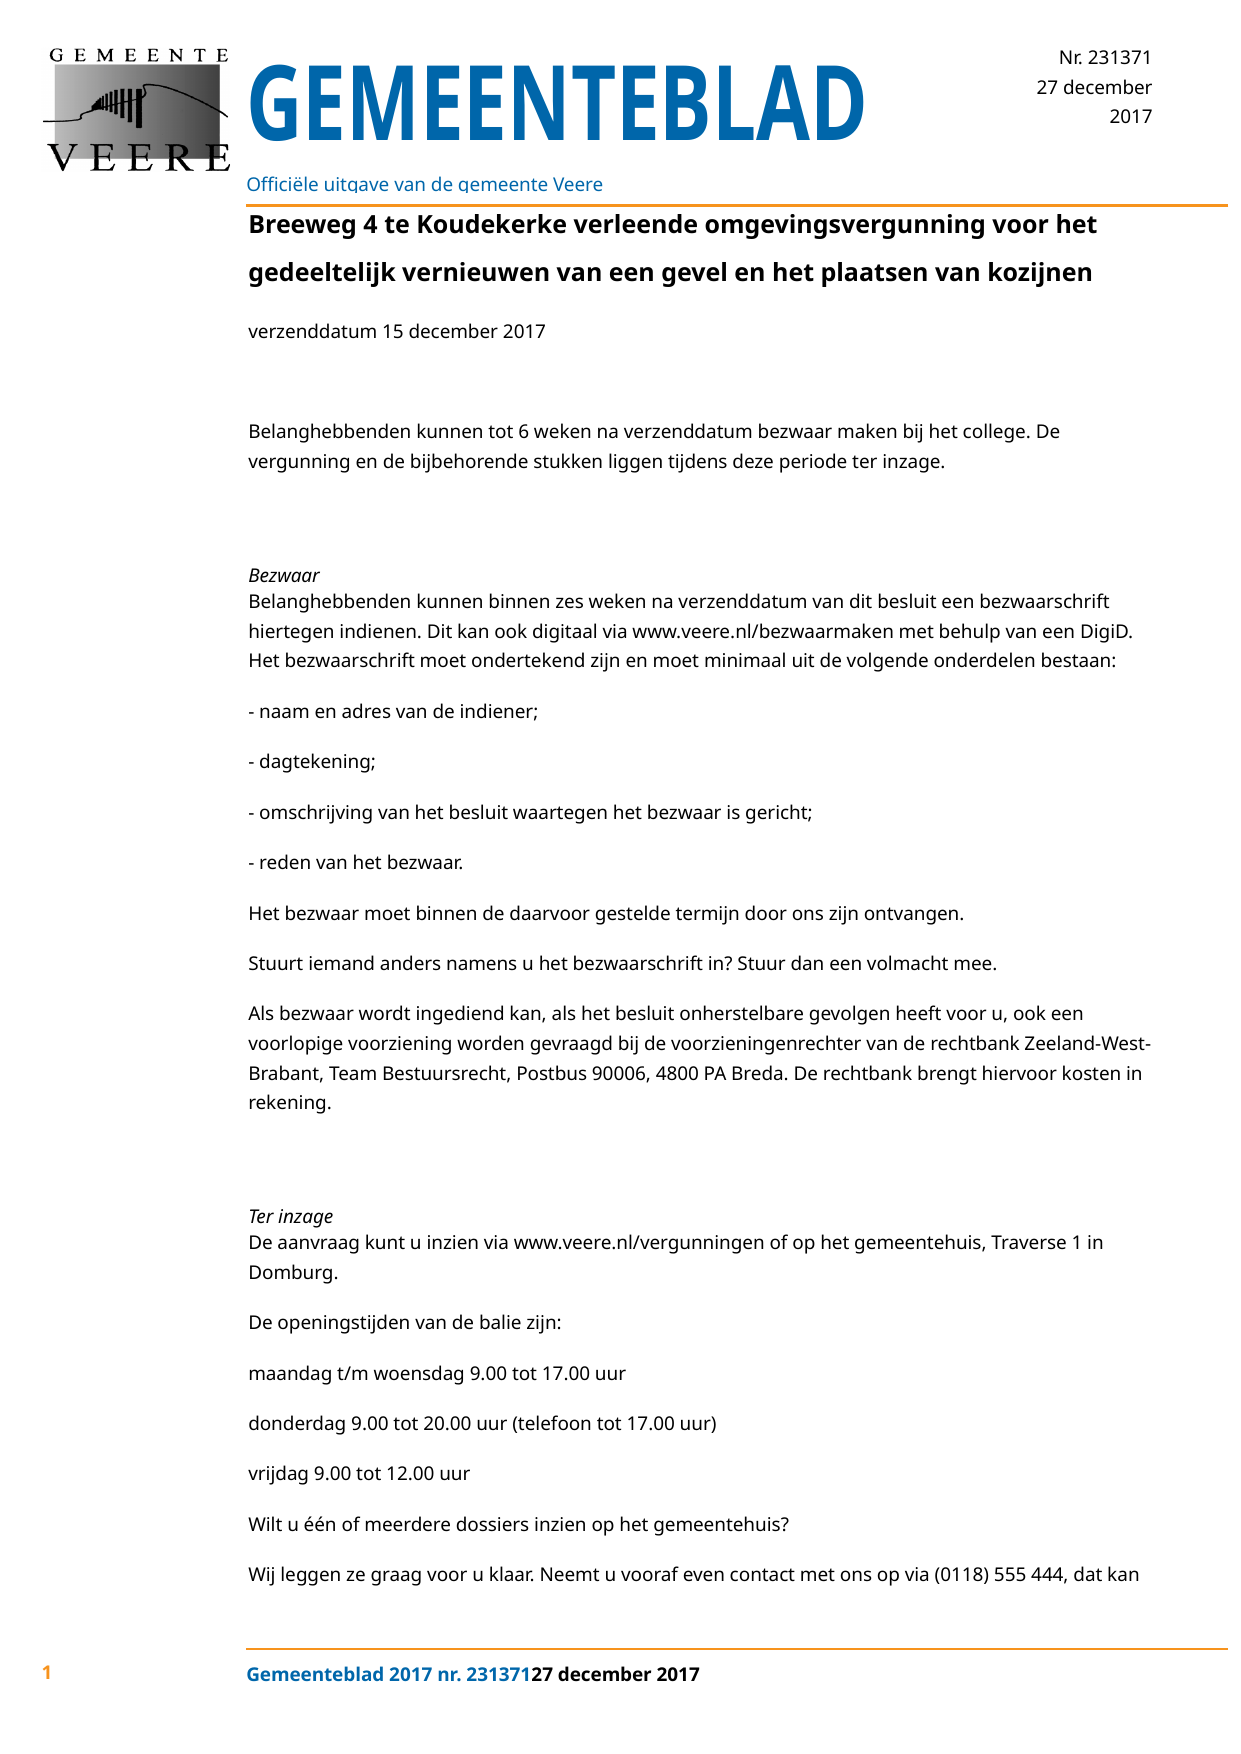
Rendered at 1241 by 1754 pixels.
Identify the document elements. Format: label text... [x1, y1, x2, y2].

text Ter inzage [248, 1204, 1152, 1229]
text - omschrijving van het besluit waartegen het bezwaar is gericht; [248, 799, 1152, 824]
text Breeweg 4 te Koudekerke verleende omgevingsvergunning voor het gedeeltelijk vernieuwen van een gevel en het plaatsen van kozijnen [248, 207, 1152, 288]
text Bezwaar [248, 563, 1152, 588]
text Het bezwaar moet binnen de daarvoor gestelde termijn door ons zijn ontvangen. [248, 900, 1152, 925]
text Wij leggen ze graag voor u klaar. Neemt u vooraf even contact met ons op via (0118) 555 444, dat kan [248, 1561, 1152, 1587]
text verzenddatum 15 december 2017 [248, 318, 1152, 344]
text Wilt u één of meerdere dossiers inzien op het gemeentehuis? [248, 1511, 1152, 1537]
text - naam en adres van de indiener; [248, 698, 1152, 724]
text Als bezwaar wordt ingediend kan, als het besluit onherstelbare gevolgen heeft voor u, ook een voorlopige voorziening worden gevraagd bij de voorzieningenrechter van de rechtbank Zeeland-West-Brabant, Team Bestuursrecht, Postbus 90006, 4800 PA Breda. De rechtbank brengt hiervoor kosten in rekening. [248, 1001, 1152, 1115]
text - reden van het bezwaar. [248, 849, 1152, 875]
text - dagtekening; [248, 748, 1152, 774]
text De openingstijden van de balie zijn: [248, 1309, 1152, 1335]
text De aanvraag kunt u inzien via www.veere.nl/vergunningen of op het gemeentehuis, Traverse 1 in Domburg. [248, 1229, 1152, 1285]
text Belanghebbenden kunnen tot 6 weken na verzenddatum bezwaar maken bij het college. De vergunning en de bijbehorende stukken liggen tijdens deze periode ter inzage. [248, 419, 1152, 474]
text vrijdag 9.00 tot 12.00 uur [248, 1461, 1152, 1486]
picture [41, 47, 231, 172]
text Stuurt iemand anders namens u het bezwaarschrift in? Stuur dan een volmacht mee. [248, 950, 1152, 976]
text maandag t/m woensdag 9.00 tot 17.00 uur [248, 1360, 1152, 1386]
text donderdag 9.00 tot 20.00 uur (telefoon tot 17.00 uur) [248, 1410, 1152, 1436]
text Belanghebbenden kunnen binnen zes weken na verzenddatum van dit besluit een bezwaarschrift hiertegen indienen. Dit kan ook digitaal via www.veere.nl/bezwaarmaken met behulp van een DigiD. Het bezwaarschrift moet ondertekend zijn en moet minimaal uit de volgende onderdelen bestaan: [248, 588, 1152, 673]
